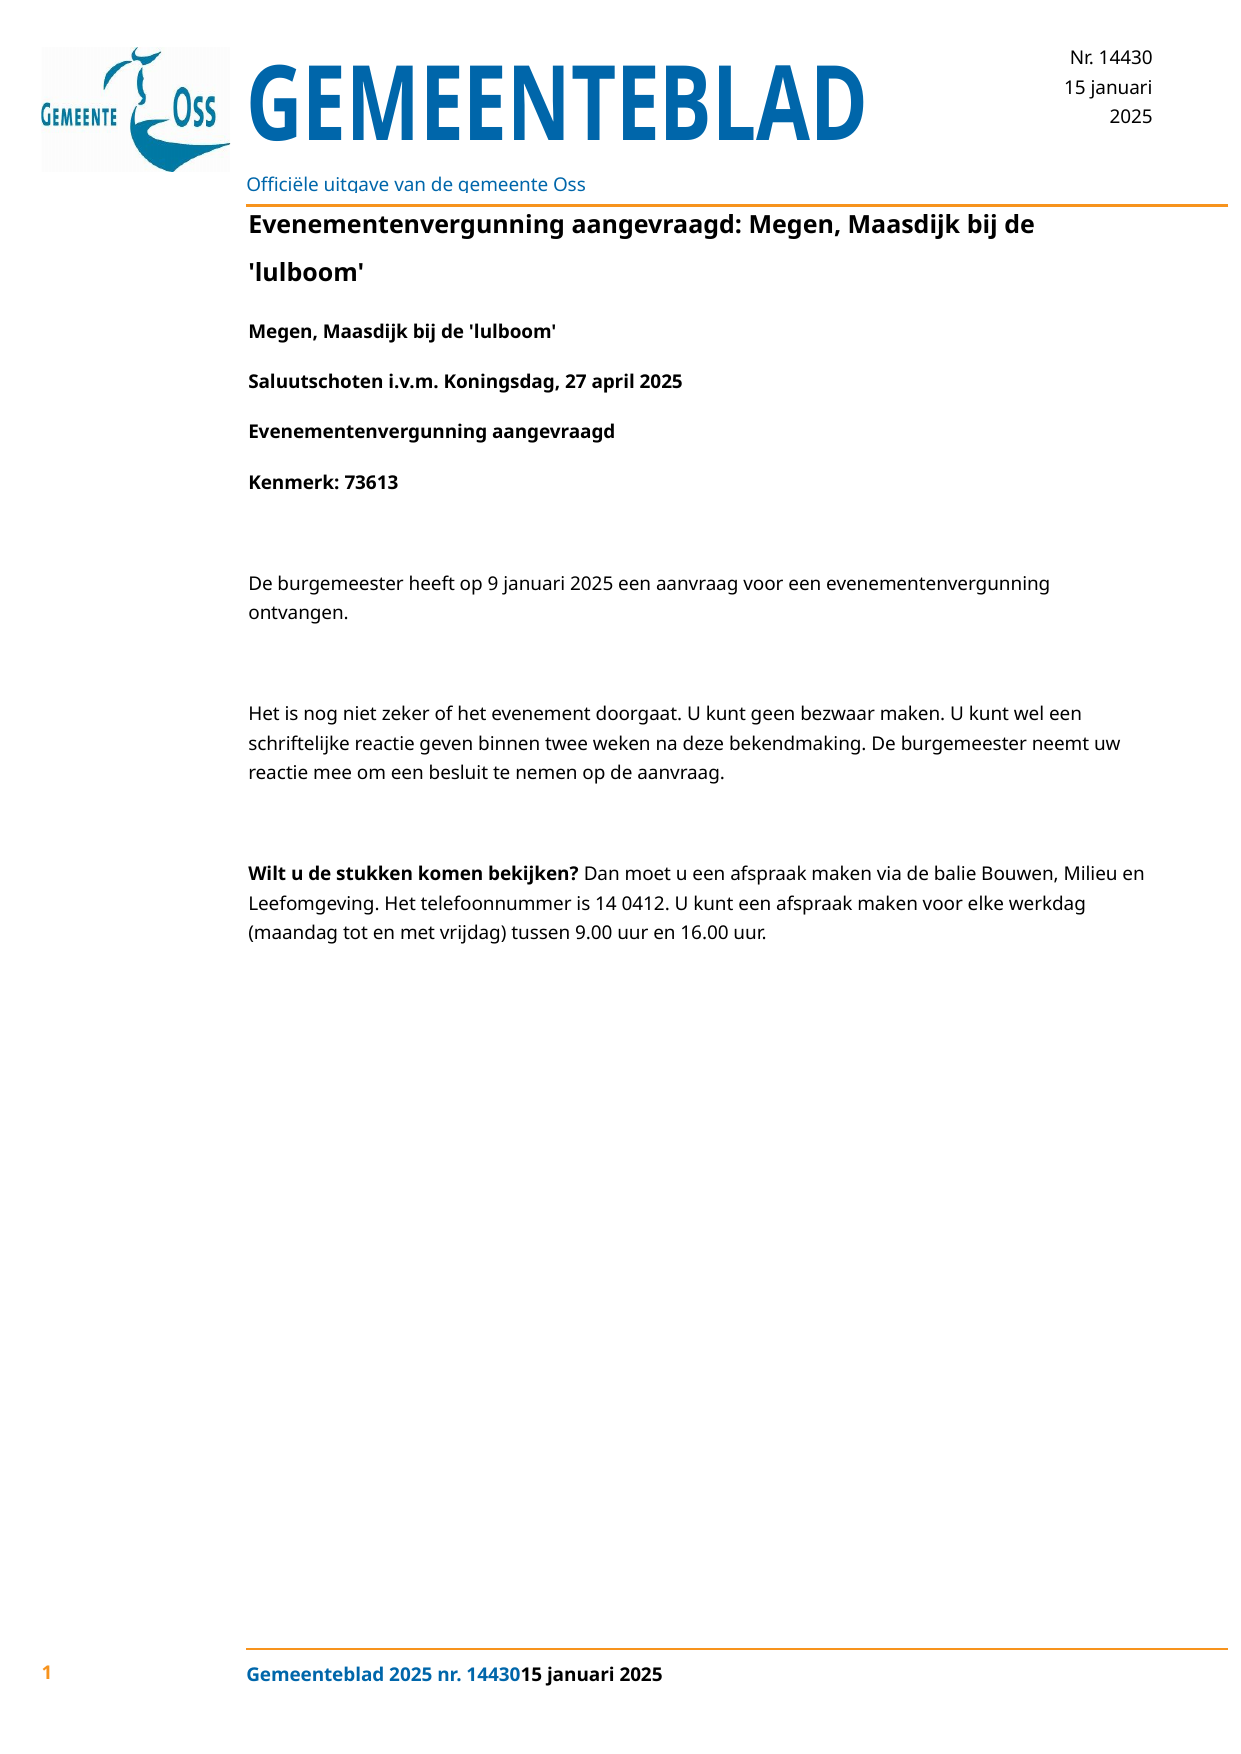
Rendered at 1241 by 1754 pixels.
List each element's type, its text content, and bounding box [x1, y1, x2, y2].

text Het is nog niet zeker of het evenement doorgaat. U kunt geen bezwaar maken. U kunt wel een schriftelijke reactie geven binnen twee weken na deze bekendmaking. De burgemeester neemt uw reactie mee om een besluit te nemen op de aanvraag. [248, 700, 1152, 785]
text Wilt u de stukken komen bekijken? Dan moet u een afspraak maken via de balie Bouwen, Milieu en Leefomgeving. Het telefoonnummer is 14 0412. U kunt een afspraak maken voor elke werkdag (maandag tot en met vrijdag) tussen 9.00 uur en 16.00 uur. [248, 860, 1152, 945]
picture [41, 47, 231, 172]
text Evenementenvergunning aangevraagd [248, 419, 1152, 444]
text Evenementenvergunning aangevraagd: Megen, Maasdijk bij de 'lulboom' [248, 207, 1152, 288]
text Kenmerk: 73613 [248, 469, 1152, 495]
text De burgemeester heeft op 9 januari 2025 een aanvraag voor een evenementenvergunning ontvangen. [248, 570, 1152, 625]
text Saluutschoten i.v.m. Koningsdag, 27 april 2025 [248, 368, 1152, 394]
text Megen, Maasdijk bij de 'lulboom' [248, 318, 1152, 344]
